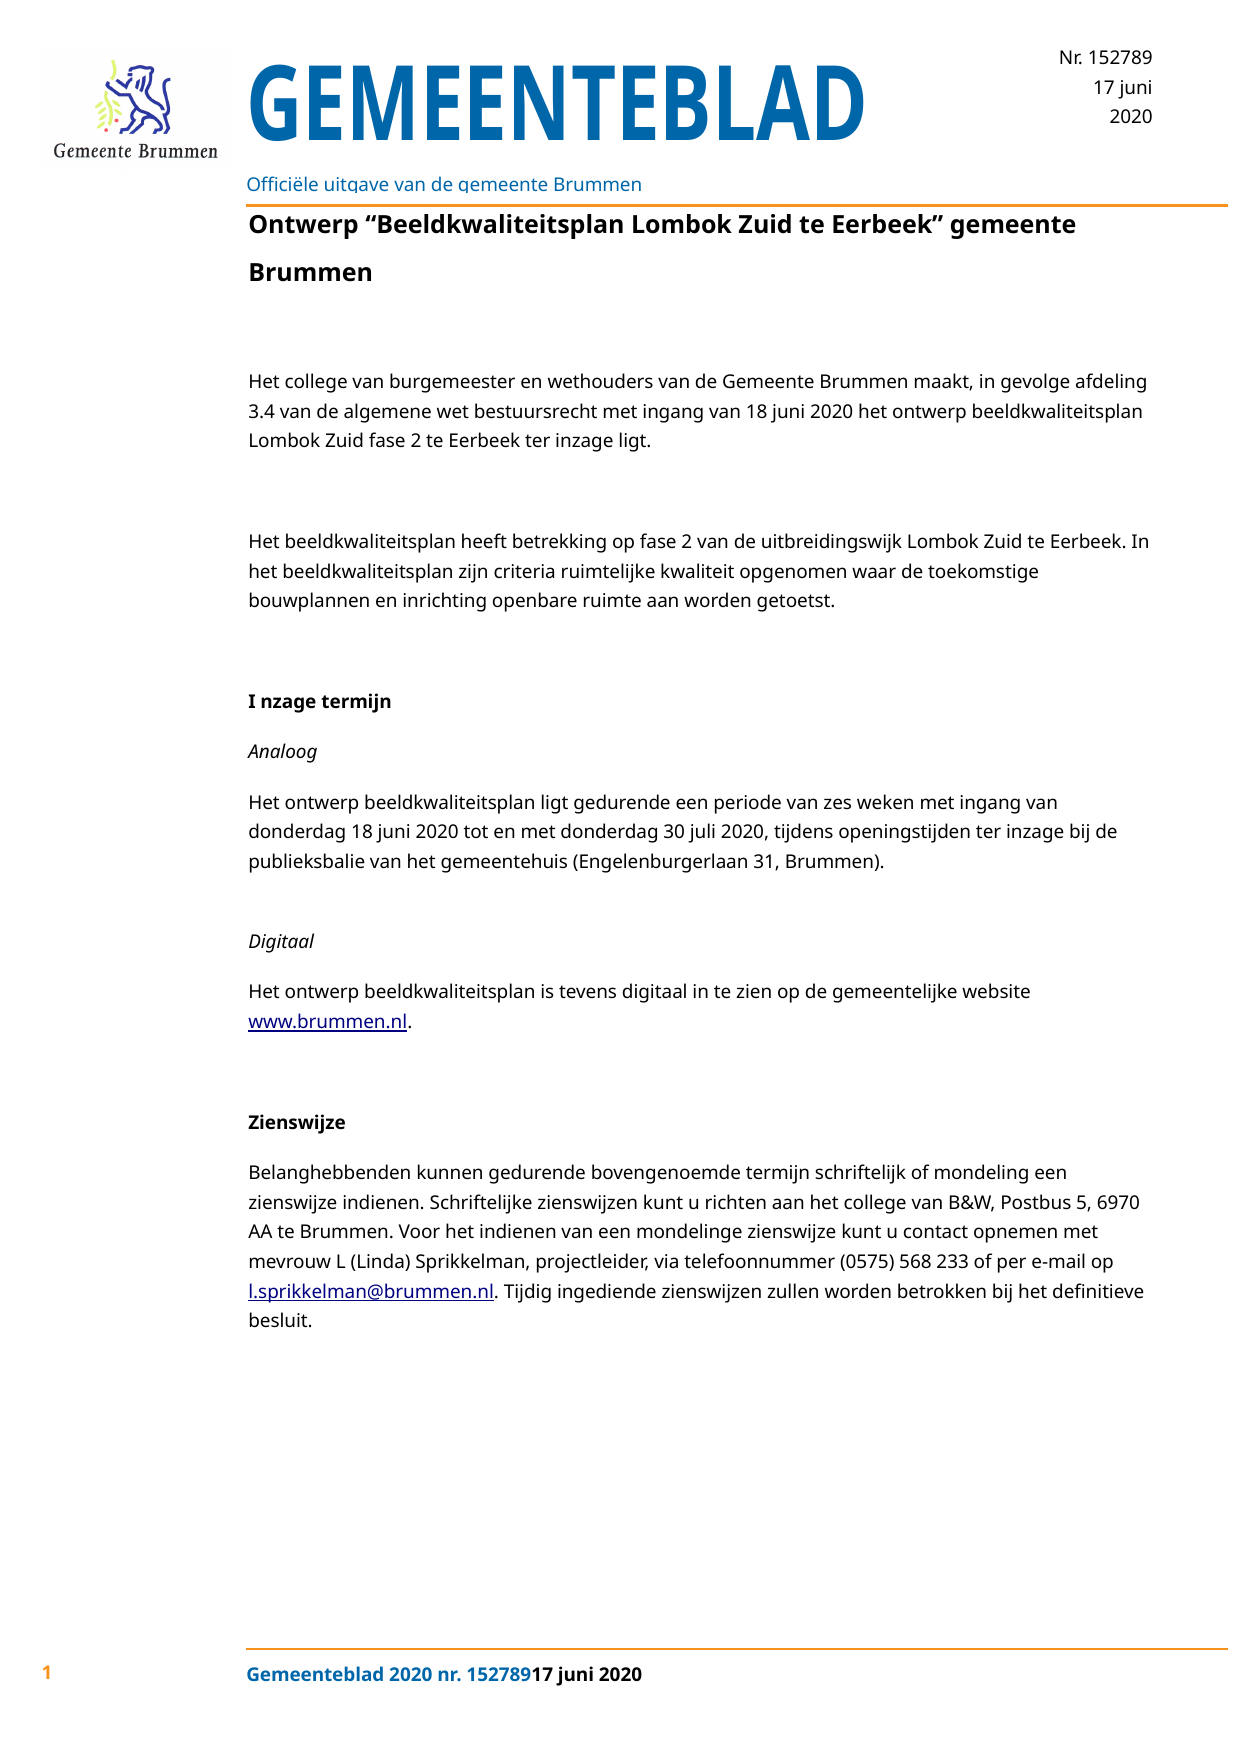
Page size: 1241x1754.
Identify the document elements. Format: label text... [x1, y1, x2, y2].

text Digitaal [248, 928, 1152, 954]
text Zienswijze [248, 1109, 1152, 1135]
text Het ontwerp beeldkwaliteitsplan ligt gedurende een periode van zes weken met ingang van donderdag 18 juni 2020 tot en met donderdag 30 juli 2020, tijdens openingstijden ter inzage bij de publieksbalie van het gemeentehuis (Engelenburgerlaan 31, Brummen). [248, 789, 1152, 874]
text Het college van burgemeester en wethouders van de Gemeente Brummen maakt, in gevolge afdeling 3.4 van de algemene wet bestuursrecht met ingang van 18 juni 2020 het ontwerp beeldkwaliteitsplan Lombok Zuid fase 2 te Eerbeek ter inzage ligt. [248, 368, 1152, 453]
text Analoog [248, 739, 1152, 764]
text I nzage termijn [248, 688, 1152, 714]
picture [41, 47, 231, 172]
text Ontwerp “Beeldkwaliteitsplan Lombok Zuid te Eerbeek” gemeente Brummen [248, 207, 1152, 288]
text Belanghebbenden kunnen gedurende bovengenoemde termijn schriftelijk of mondeling een zienswijze indienen. Schriftelijke zienswijzen kunt u richten aan het college van B&W, Postbus 5, 6970 AA te Brummen. Voor het indienen van een mondelinge zienswijze kunt u contact opnemen met mevrouw L (Linda) Sprikkelman, projectleider, via telefoonnummer (0575) 568 233 of per e-mail op l.sprikkelman@brummen.nl. Tijdig ingediende zienswijzen zullen worden betrokken bij het definitieve besluit. [248, 1159, 1152, 1333]
text Het beeldkwaliteitsplan heeft betrekking op fase 2 van de uitbreidingswijk Lombok Zuid te Eerbeek. In het beeldkwaliteitsplan zijn criteria ruimtelijke kwaliteit opgenomen waar de toekomstige bouwplannen en inrichting openbare ruimte aan worden getoetst. [248, 528, 1152, 613]
text Het ontwerp beeldkwaliteitsplan is tevens digitaal in te zien op de gemeentelijke website www.brummen.nl. [248, 979, 1152, 1034]
